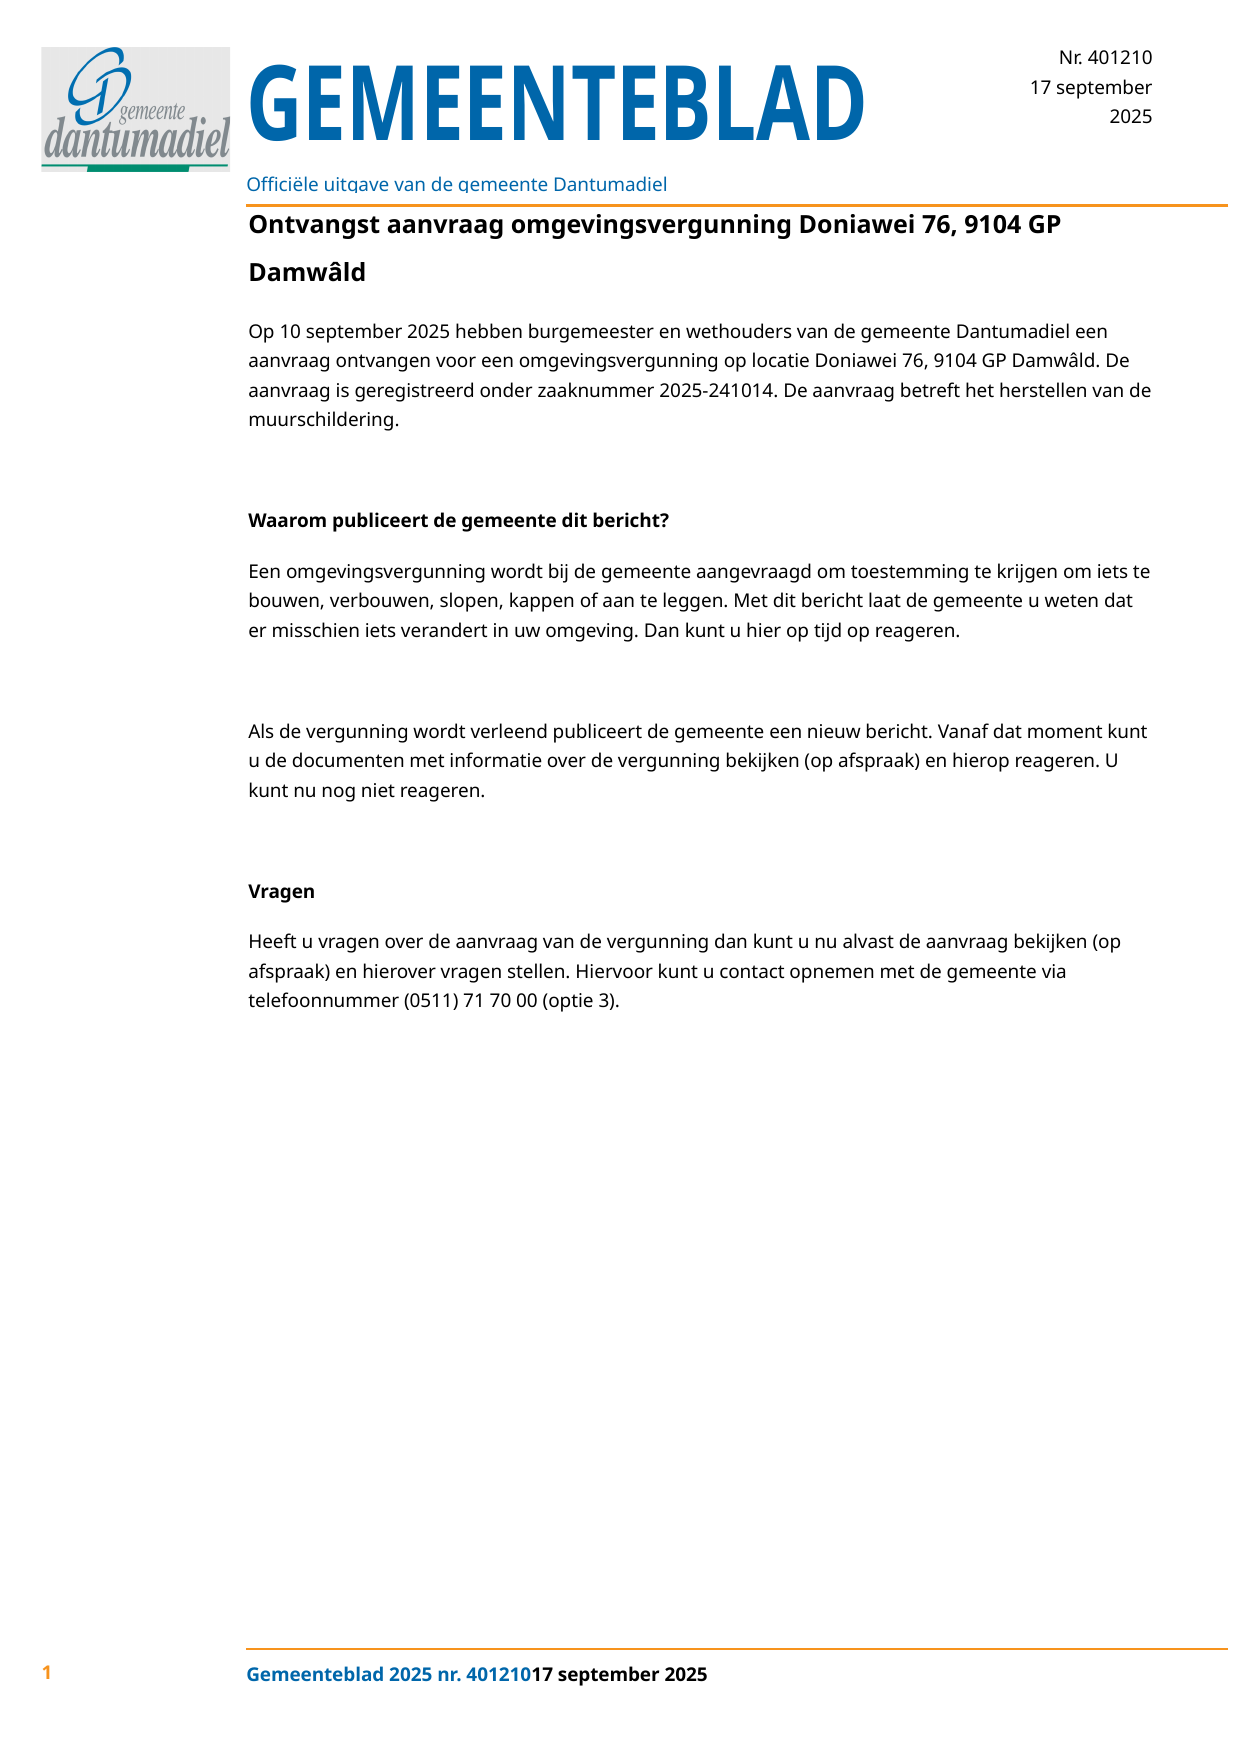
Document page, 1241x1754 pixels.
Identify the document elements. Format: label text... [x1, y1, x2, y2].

text Heeft u vragen over de aanvraag van de vergunning dan kunt u nu alvast de aanvraag bekijken (op afspraak) en hierover vragen stellen. Hiervoor kunt u contact opnemen met de gemeente via telefoonnummer (0511) 71 70 00 (optie 3). [248, 928, 1152, 1013]
text Op 10 september 2025 hebben burgemeester en wethouders van de gemeente Dantumadiel een aanvraag ontvangen voor een omgevingsvergunning op locatie Doniawei 76, 9104 GP Damwâld. De aanvraag is geregistreerd onder zaaknummer 2025-241014. De aanvraag betreft het herstellen van de muurschildering. [248, 318, 1152, 432]
picture [41, 47, 231, 172]
text Als de vergunning wordt verleend publiceert de gemeente een nieuw bericht. Vanaf dat moment kunt u de documenten met informatie over de vergunning bekijken (op afspraak) en hierop reageren. U kunt nu nog niet reageren. [248, 718, 1152, 803]
text Ontvangst aanvraag omgevingsvergunning Doniawei 76, 9104 GP Damwâld [248, 207, 1152, 288]
text Waarom publiceert de gemeente dit bericht? [248, 507, 1152, 533]
text Een omgevingsvergunning wordt bij de gemeente aangevraagd om toestemming te krijgen om iets te bouwen, verbouwen, slopen, kappen of aan te leggen. Met dit bericht laat de gemeente u weten dat er misschien iets verandert in uw omgeving. Dan kunt u hier op tijd op reageren. [248, 558, 1152, 643]
text Vragen [248, 878, 1152, 904]
